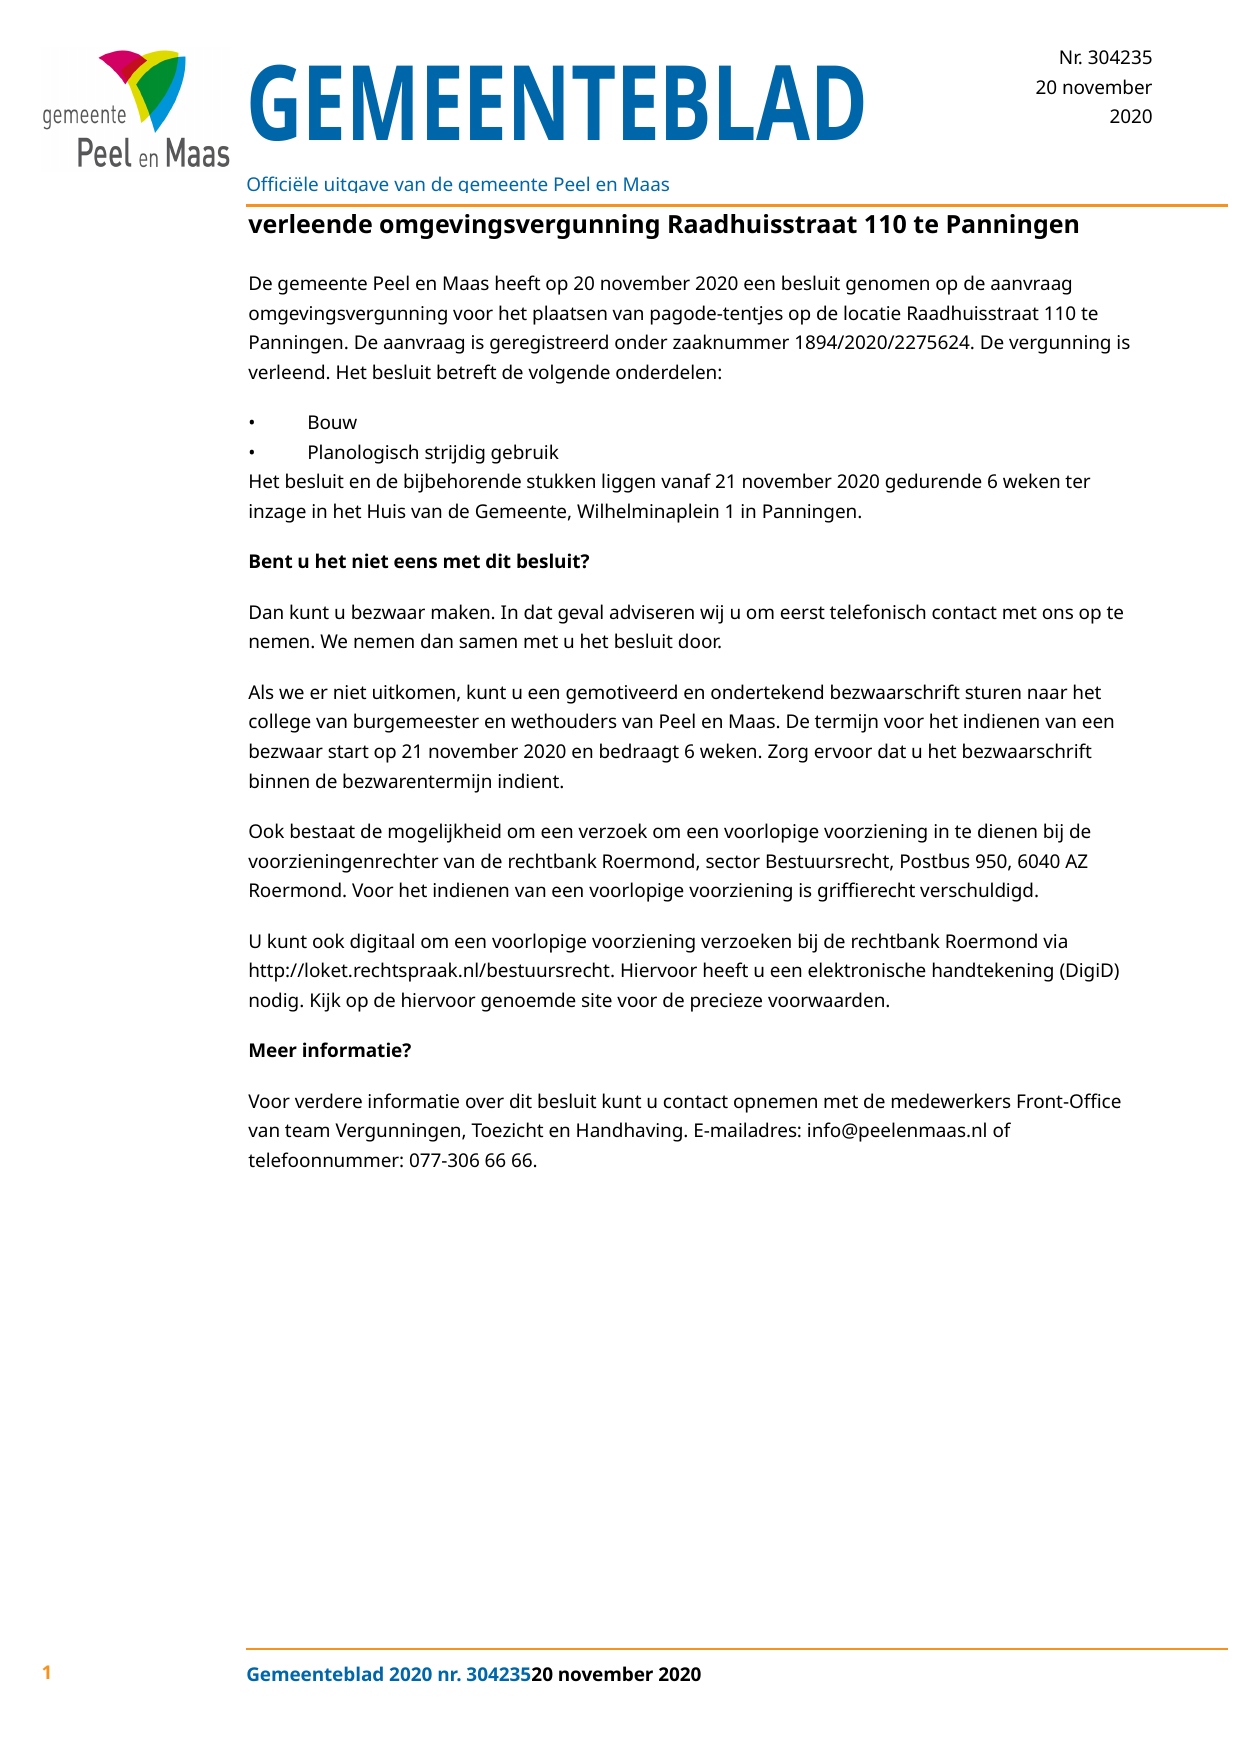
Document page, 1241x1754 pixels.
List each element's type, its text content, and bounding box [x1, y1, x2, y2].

text Bent u het niet eens met dit besluit? [248, 549, 1152, 574]
text Dan kunt u bezwaar maken. In dat geval adviseren wij u om eerst telefonisch contact met ons op te nemen. We nemen dan samen met u het besluit door. [248, 599, 1152, 654]
text verleende omgevingsvergunning Raadhuisstraat 110 te Panningen [248, 207, 1152, 241]
text Voor verdere informatie over dit besluit kunt u contact opnemen met de medewerkers Front-Office van team Vergunningen, Toezicht en Handhaving. E-mailadres: info@peelenmaas.nl of telefoonnummer: 077-306 66 66. [248, 1088, 1152, 1173]
list Planologisch strijdig gebruik [248, 439, 1152, 465]
text Als we er niet uitkomen, kunt u een gemotiveerd en ondertekend bezwaarschrift sturen naar het college van burgemeester en wethouders van Peel en Maas. De termijn voor het indienen van een bezwaar start op 21 november 2020 en bedraagt 6 weken. Zorg ervoor dat u het bezwaarschrift binnen de bezwarentermijn indient. [248, 679, 1152, 793]
text De gemeente Peel en Maas heeft op 20 november 2020 een besluit genomen op de aanvraag omgevingsvergunning voor het plaatsen van pagode-tentjes op de locatie Raadhuisstraat 110 te Panningen. De aanvraag is geregistreerd onder zaaknummer 1894/2020/2275624. De vergunning is verleend. Het besluit betreft de volgende onderdelen: [248, 270, 1152, 385]
picture [41, 47, 231, 172]
list Bouw [248, 409, 1152, 435]
text Meer informatie? [248, 1037, 1152, 1063]
text U kunt ook digitaal om een voorlopige voorziening verzoeken bij de rechtbank Roermond via http://loket.rechtspraak.nl/bestuursrecht. Hiervoor heeft u een elektronische handtekening (DigiD) nodig. Kijk op de hiervoor genoemde site voor de precieze voorwaarden. [248, 928, 1152, 1013]
text Het besluit en de bijbehorende stukken liggen vanaf 21 november 2020 gedurende 6 weken ter inzage in het Huis van de Gemeente, Wilhelminaplein 1 in Panningen. [248, 469, 1152, 524]
text Ook bestaat de mogelijkheid om een verzoek om een voorlopige voorziening in te dienen bij de voorzieningenrechter van de rechtbank Roermond, sector Bestuursrecht, Postbus 950, 6040 AZ Roermond. Voor het indienen van een voorlopige voorziening is griffierecht verschuldigd. [248, 818, 1152, 903]
